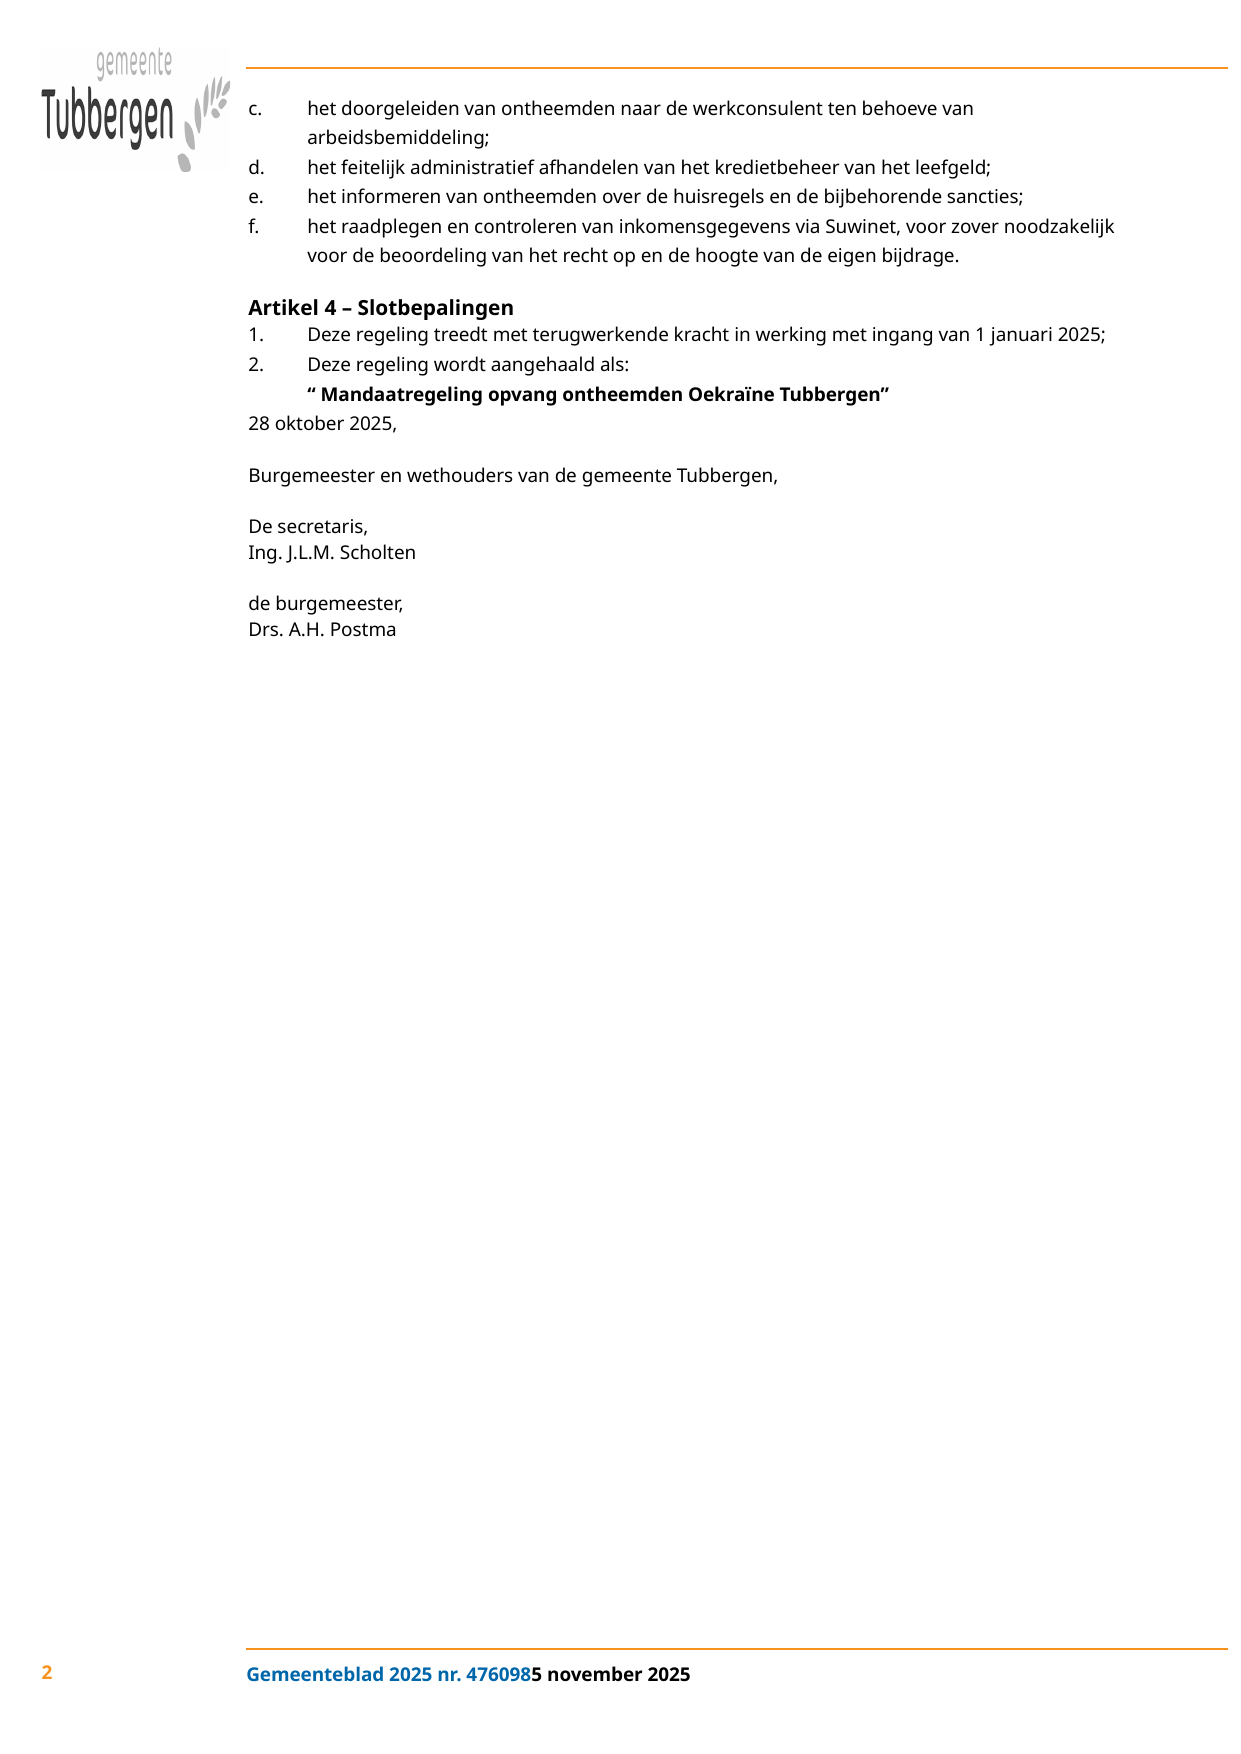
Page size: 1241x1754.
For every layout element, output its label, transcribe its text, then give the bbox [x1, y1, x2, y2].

list het feitelijk administratief afhandelen van het kredietbeheer van het leefgeld; [248, 154, 1152, 180]
text De secretaris, [248, 513, 1152, 539]
list het informeren van ontheemden over de huisregels en de bijbehorende sancties; [248, 183, 1152, 209]
text Ing. J.L.M. Scholten [248, 539, 1152, 565]
text 28 oktober 2025, [248, 410, 1152, 436]
list het raadplegen en controleren van inkomensgegevens via Suwinet, voor zover noodzakelijk voor de beoordeling van het recht op en de hoogte van de eigen bijdrage. [248, 213, 1152, 268]
list het doorgeleiden van ontheemden naar de werkconsulent ten behoeve van arbeidsbemiddeling; [248, 95, 1152, 150]
text Drs. A.H. Postma [248, 616, 1152, 642]
list “ Mandaatregeling opvang ontheemden Oekraïne Tubbergen” [248, 381, 1152, 406]
text Burgemeester en wethouders van de gemeente Tubbergen, [248, 462, 1152, 487]
list Deze regeling wordt aangehaald als: [248, 351, 1152, 377]
text de burgemeester, [248, 590, 1152, 616]
picture [41, 47, 231, 172]
list Deze regeling treedt met terugwerkende kracht in werking met ingang van 1 januari 2025; [248, 322, 1152, 347]
text Artikel 4 – Slotbepalingen [248, 293, 1152, 322]
